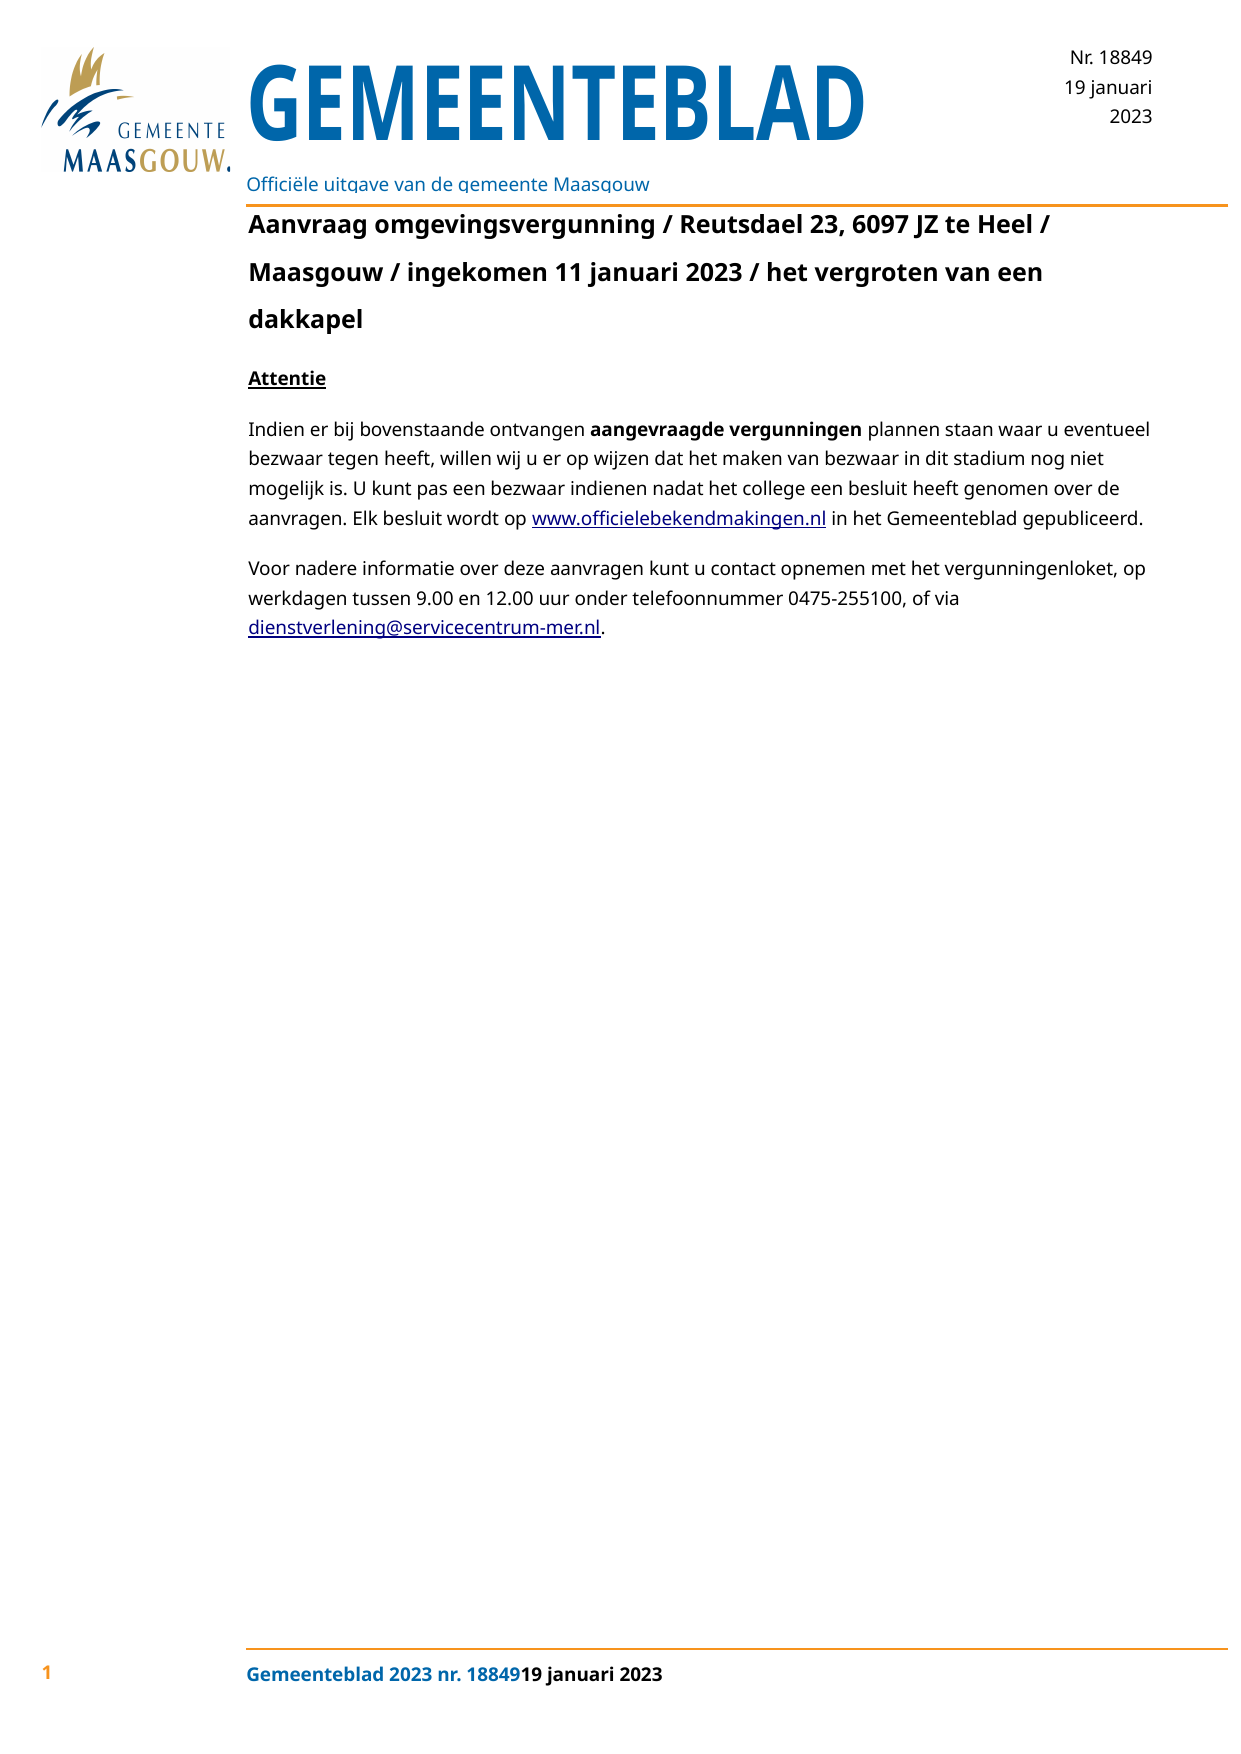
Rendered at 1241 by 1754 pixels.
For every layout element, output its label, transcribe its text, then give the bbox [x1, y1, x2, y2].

text Indien er bij bovenstaande ontvangen aangevraagde vergunningen plannen staan waar u eventueel bezwaar tegen heeft, willen wij u er op wijzen dat het maken van bezwaar in dit stadium nog niet mogelijk is. U kunt pas een bezwaar indienen nadat het college een besluit heeft genomen over de aanvragen. Elk besluit wordt op www.officielebekendmakingen.nl in het Gemeenteblad gepubliceerd. [248, 416, 1152, 530]
text Aanvraag omgevingsvergunning / Reutsdael 23, 6097 JZ te Heel / Maasgouw / ingekomen 11 januari 2023 / het vergroten van een dakkapel [248, 207, 1152, 336]
text Attentie [248, 366, 1152, 391]
picture [41, 47, 231, 172]
text Voor nadere informatie over deze aanvragen kunt u contact opnemen met het vergunningenloket, op werkdagen tussen 9.00 en 12.00 uur onder telefoonnummer 0475-255100, of via dienstverlening@servicecentrum-mer.nl. [248, 555, 1152, 640]
